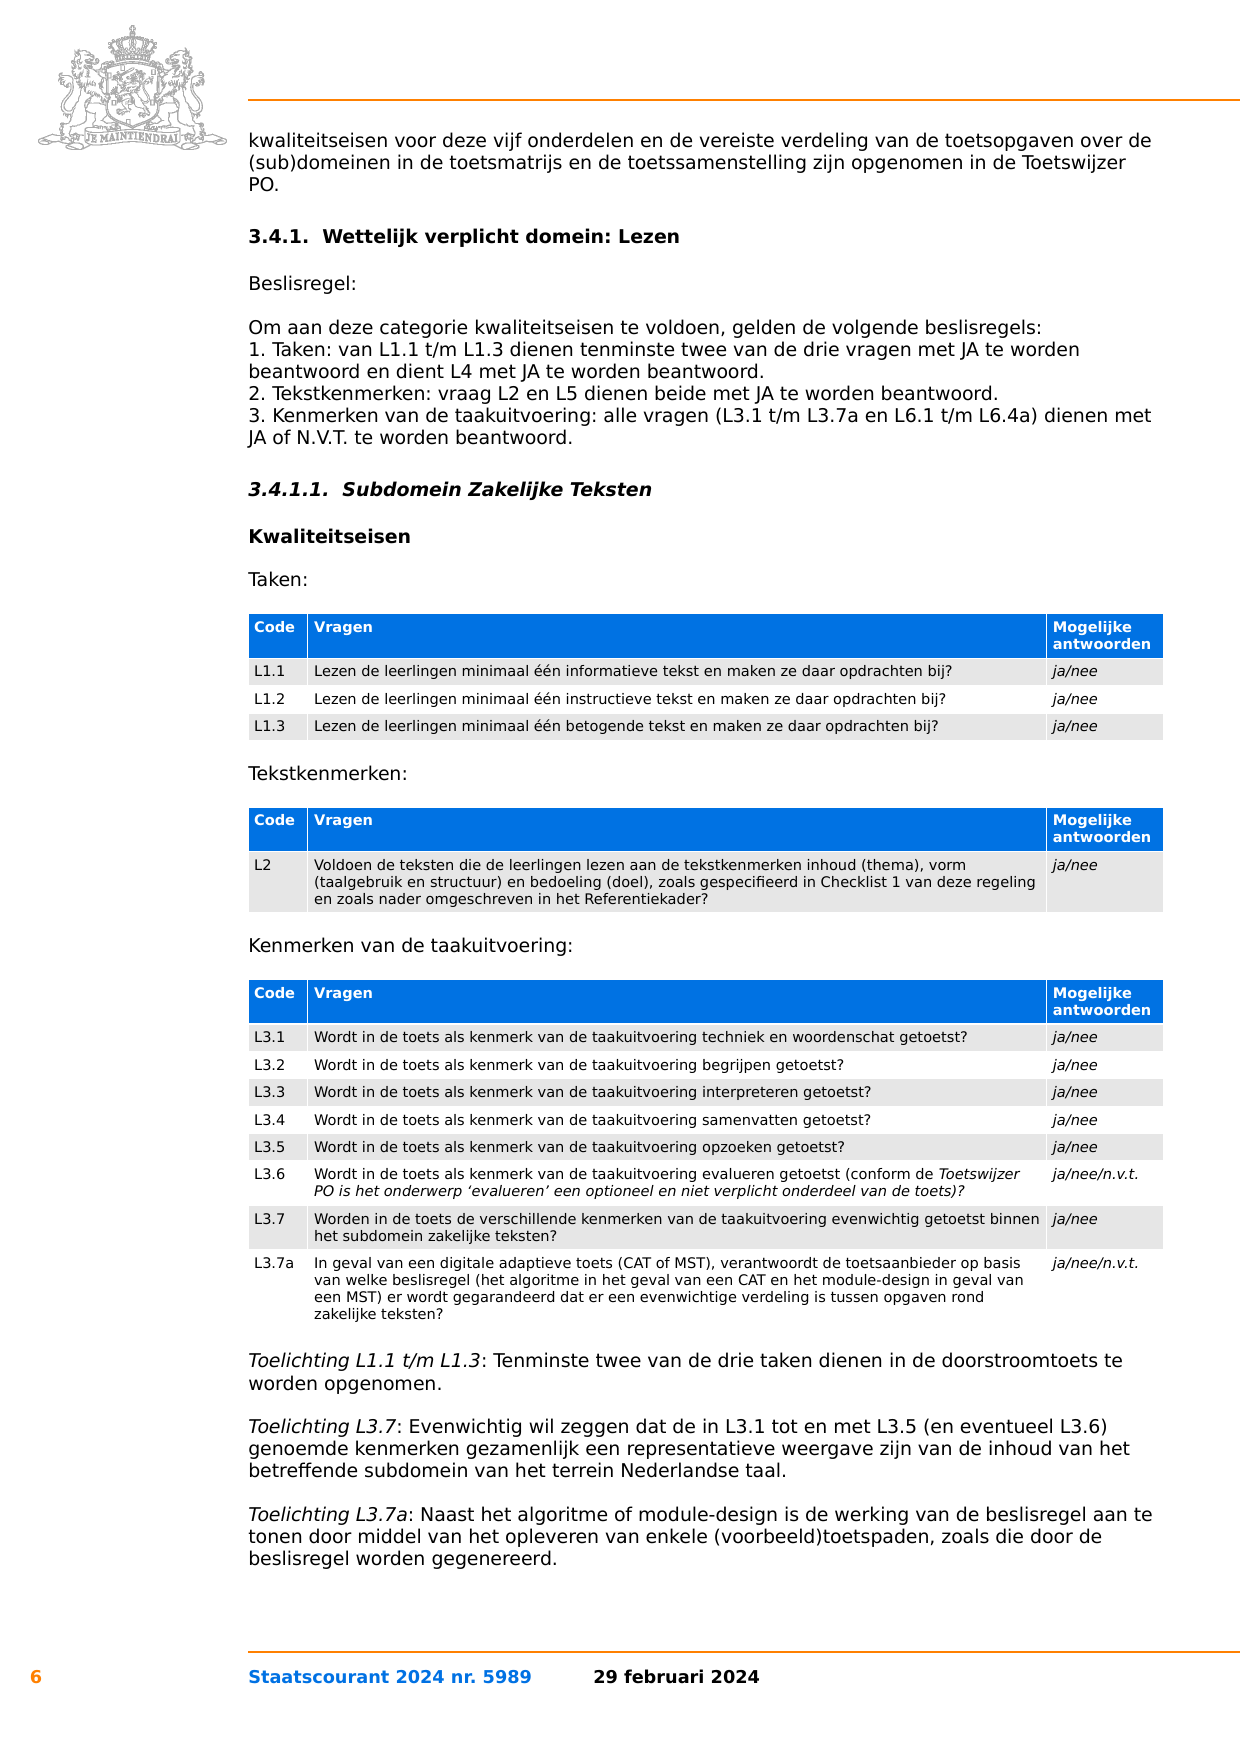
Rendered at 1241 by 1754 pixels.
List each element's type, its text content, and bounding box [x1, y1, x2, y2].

table_cell ja/nee [1047, 1025, 1163, 1051]
text Toelichting L1.1 t/m L1.3: Tenminste twee van de drie taken dienen in de doorstroomtoets te worden opgenomen. [248, 1350, 1163, 1394]
table_cell ja/nee [1047, 686, 1163, 712]
table_header Vragen [308, 614, 1046, 658]
table_cell Worden in de toets de verschillende kenmerken van de taakuitvoering evenwichtig getoetst binnen het subdomein zakelijke teksten? [308, 1206, 1046, 1249]
table_cell ja/nee [1047, 1107, 1163, 1133]
table_header Mogelijke antwoorden [1047, 808, 1163, 851]
subtitle 3.4.1. Wettelijk verplicht domein: Lezen [248, 226, 1163, 248]
table_cell L1.2 [249, 686, 307, 712]
table_cell Lezen de leerlingen minimaal één instructieve tekst en maken ze daar opdrachten bij? [308, 686, 1046, 712]
table_cell L3.1 [249, 1025, 307, 1051]
picture [38, 25, 227, 150]
table_header Code [249, 614, 307, 658]
table_cell ja/nee/n.v.t. [1047, 1161, 1163, 1205]
table_cell L1.1 [249, 659, 307, 685]
text Tekstkenmerken: [248, 763, 1163, 785]
text 1. Taken: van L1.1 t/m L1.3 dienen tenminste twee van de drie vragen met JA te worden beantwoord en dient L4 met JA te worden beantwoord. [248, 339, 1163, 383]
table_cell Wordt in de toets als kenmerk van de taakuitvoering interpreteren getoetst? [308, 1079, 1046, 1106]
table_cell Wordt in de toets als kenmerk van de taakuitvoering evalueren getoetst (conform de Toetswijzer PO is het onderwerp ‘evalueren’ een optioneel en niet verplicht onderdeel van de toets)? [308, 1161, 1046, 1205]
text Kenmerken van de taakuitvoering: [248, 935, 1163, 957]
text Taken: [248, 569, 1163, 591]
table_cell L3.2 [249, 1052, 307, 1078]
table_cell ja/nee [1047, 1206, 1163, 1249]
table_header Vragen [308, 808, 1046, 851]
table_cell L3.5 [249, 1134, 307, 1160]
table_cell L3.7 [249, 1206, 307, 1249]
table_cell ja/nee [1047, 659, 1163, 685]
table_cell Wordt in de toets als kenmerk van de taakuitvoering techniek en woordenschat getoetst? [308, 1025, 1046, 1051]
table_cell L3.4 [249, 1107, 307, 1133]
table_header Code [249, 808, 307, 851]
table_header Code [249, 980, 307, 1023]
subtitle Kwaliteitseisen [248, 526, 1163, 547]
table_cell L3.7a [249, 1250, 307, 1327]
text 2. Tekstkenmerken: vraag L2 en L5 dienen beide met JA te worden beantwoord. [248, 383, 1163, 404]
table_cell Voldoen de teksten die de leerlingen lezen aan de tekstkenmerken inhoud (thema), vorm (taalgebruik en structuur) en bedoeling (doel), zoals gespecifieerd in Checklist 1 van deze regeling en zoals nader omgeschreven in het Referentiekader? [308, 852, 1046, 912]
text kwaliteitseisen voor deze vijf onderdelen en de vereiste verdeling van de toetsopgaven over de (sub)domeinen in de toetsmatrijs en de toetssamenstelling zijn opgenomen in de Toetswijzer PO. [248, 130, 1163, 196]
text Toelichting L3.7a: Naast het algoritme of module-design is de werking van de beslisregel aan te tonen door middel van het opleveren van enkele (voorbeeld)toetspaden, zoals die door de beslisregel worden gegenereerd. [248, 1504, 1163, 1570]
table_cell L3.6 [249, 1161, 307, 1205]
subtitle 3.4.1.1. Subdomein Zakelijke Teksten [248, 478, 1163, 501]
table_cell ja/nee [1047, 1052, 1163, 1078]
text 3. Kenmerken van de taakuitvoering: alle vragen (L3.1 t/m L3.7a en L6.1 t/m L6.4a) dienen met JA of N.V.T. te worden beantwoord. [248, 404, 1163, 448]
table_cell L2 [249, 852, 307, 912]
table_cell ja/nee [1047, 852, 1163, 912]
text Beslisregel: [248, 273, 1163, 295]
table_header Mogelijke antwoorden [1047, 980, 1163, 1023]
text Om aan deze categorie kwaliteitseisen te voldoen, gelden de volgende beslisregels: [248, 317, 1163, 339]
table_cell ja/nee [1047, 1079, 1163, 1106]
table_cell ja/nee [1047, 1134, 1163, 1160]
table_cell L1.3 [249, 714, 307, 740]
table_header Mogelijke antwoorden [1047, 614, 1163, 658]
table_cell Lezen de leerlingen minimaal één informatieve tekst en maken ze daar opdrachten bij? [308, 659, 1046, 685]
table_cell ja/nee [1047, 714, 1163, 740]
table_header Vragen [308, 980, 1046, 1023]
table_cell Wordt in de toets als kenmerk van de taakuitvoering samenvatten getoetst? [308, 1107, 1046, 1133]
table_cell In geval van een digitale adaptieve toets (CAT of MST), verantwoordt de toetsaanbieder op basis van welke beslisregel (het algoritme in het geval van een CAT en het module-design in geval van een MST) er wordt gegarandeerd dat er een evenwichtige verdeling is tussen opgaven rond zakelijke teksten? [308, 1250, 1046, 1327]
text Toelichting L3.7: Evenwichtig wil zeggen dat de in L3.1 tot en met L3.5 (en eventueel L3.6) genoemde kenmerken gezamenlijk een representatieve weergave zijn van de inhoud van het betreffende subdomein van het terrein Nederlandse taal. [248, 1416, 1163, 1482]
table_cell Wordt in de toets als kenmerk van de taakuitvoering begrijpen getoetst? [308, 1052, 1046, 1078]
table_cell L3.3 [249, 1079, 307, 1106]
table_cell Wordt in de toets als kenmerk van de taakuitvoering opzoeken getoetst? [308, 1134, 1046, 1160]
table_cell ja/nee/n.v.t. [1047, 1250, 1163, 1327]
table_cell Lezen de leerlingen minimaal één betogende tekst en maken ze daar opdrachten bij? [308, 714, 1046, 740]
